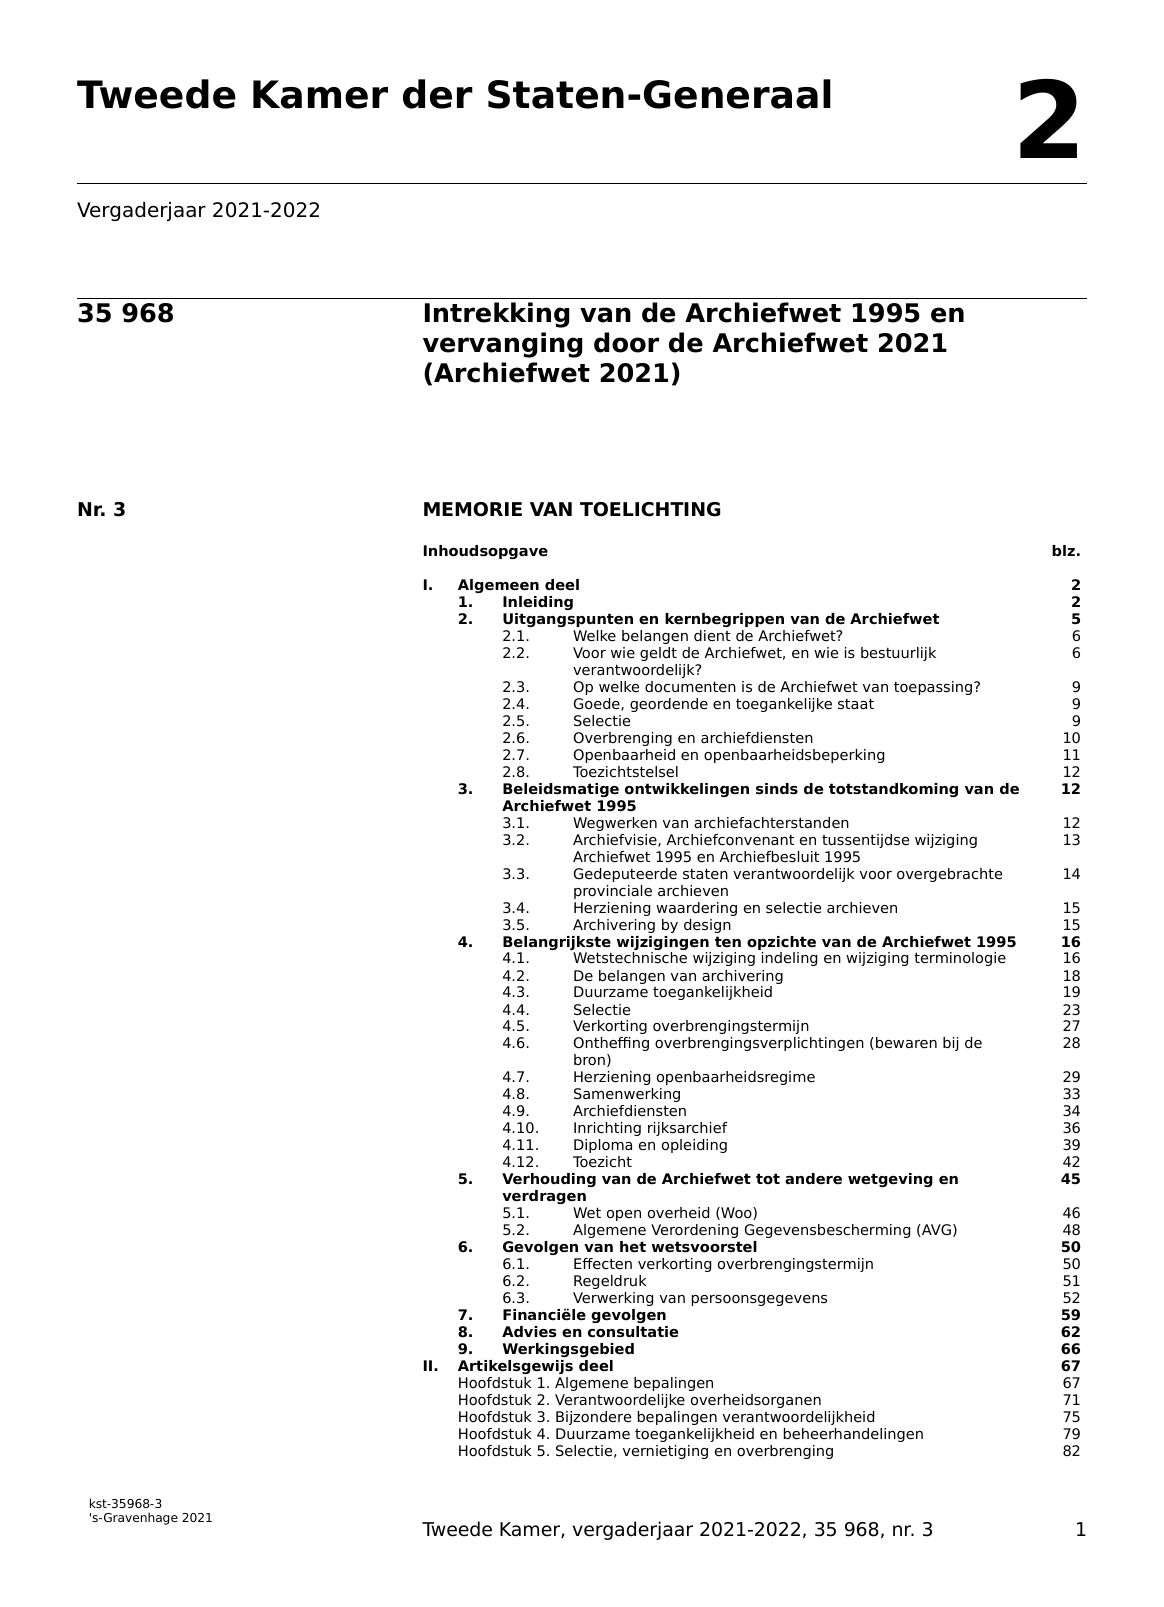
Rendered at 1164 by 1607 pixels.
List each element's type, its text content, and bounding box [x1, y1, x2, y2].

table_cell 28 [1028, 1035, 1087, 1069]
table_cell 27 [1028, 1018, 1087, 1035]
table_cell Welke belangen dient de Archiefwet? [567, 628, 1027, 645]
table_cell 23 [1028, 1001, 1087, 1018]
table_cell Uitgangspunten en kernbegrippen van de Archiefwet [496, 611, 1027, 628]
table_cell [452, 1035, 496, 1069]
table_cell [422, 1120, 452, 1137]
table_cell [452, 1222, 496, 1239]
table_cell 13 [1028, 832, 1087, 866]
table_cell 2.8. [496, 764, 567, 781]
table_cell [1028, 560, 1087, 577]
table_cell 33 [1028, 1086, 1087, 1103]
text 's-Gravenhage 2021 [88, 1511, 323, 1525]
table_cell [422, 1171, 452, 1205]
table_cell Archivering by design [567, 916, 1027, 933]
table_cell 2.1. [496, 628, 567, 645]
table_cell Algemeen deel [452, 577, 1027, 594]
table_cell 67 [1028, 1375, 1087, 1392]
table_cell 2.6. [496, 730, 567, 747]
table_cell Selectie [567, 713, 1027, 730]
table_cell [452, 1069, 496, 1086]
table_cell 5 [1028, 611, 1087, 628]
table_cell [422, 1035, 452, 1069]
table_cell [422, 1307, 452, 1324]
table_cell Inrichting rijksarchief [567, 1120, 1027, 1137]
table_cell 1. [452, 594, 496, 611]
table_cell [452, 984, 496, 1001]
table_cell 52 [1028, 1290, 1087, 1307]
table_cell Beleidsmatige ontwikkelingen sinds de totstandkoming van de Archiefwet 1995 [496, 781, 1027, 814]
table_cell [452, 713, 496, 730]
table_cell [422, 968, 452, 984]
table_cell 11 [1028, 747, 1087, 764]
table_cell 12 [1028, 815, 1087, 832]
table_cell 4.7. [496, 1069, 567, 1086]
table_cell [452, 645, 496, 679]
table_cell 9 [1028, 679, 1087, 696]
table_cell Effecten verkorting overbrengingstermijn [567, 1256, 1027, 1273]
table_cell 5.1. [496, 1205, 567, 1222]
table_cell 15 [1028, 900, 1087, 916]
table_cell Ontheffing overbrengingsverplichtingen (bewaren bij de bron) [567, 1035, 1027, 1069]
table_cell [496, 560, 567, 577]
table_cell Openbaarheid en openbaarheidsbeperking [567, 747, 1027, 764]
table_cell 4.4. [496, 1001, 567, 1018]
table_cell Algemene Verordening Gegevensbescherming (AVG) [567, 1222, 1027, 1239]
table_cell 12 [1028, 764, 1087, 781]
table_cell 50 [1028, 1239, 1087, 1256]
table_cell 6 [1028, 645, 1087, 679]
table_cell Verhouding van de Archiefwet tot andere wetgeving en verdragen [496, 1171, 1027, 1205]
table_cell 67 [1028, 1358, 1087, 1375]
table_cell [452, 1137, 496, 1154]
table_cell [422, 1409, 452, 1426]
table_cell 71 [1028, 1392, 1087, 1409]
table_cell 4.9. [496, 1103, 567, 1120]
table_cell [452, 900, 496, 916]
table_cell 4.6. [496, 1035, 567, 1069]
table_cell 4. [452, 934, 496, 950]
table_cell 3.1. [496, 815, 567, 832]
table_cell Herziening waardering en selectie archieven [567, 900, 1027, 916]
subtitle 35 968 Intrekking van de Archiefwet 1995 en vervanging door de Archiefwet 2021 (Archiefwet 2021) [77, 299, 1087, 388]
table_cell [452, 950, 496, 967]
table_cell 16 [1028, 950, 1087, 967]
table_cell [452, 679, 496, 696]
table_cell I. [422, 577, 452, 594]
table_cell II. [422, 1358, 452, 1375]
table_cell [452, 1154, 496, 1171]
table_header 2 [886, 59, 1087, 183]
table_cell [422, 1154, 452, 1171]
table_cell Toezichtstelsel [567, 764, 1027, 781]
table_cell Hoofdstuk 2. Verantwoordelijke overheidsorganen [452, 1392, 1027, 1409]
table_cell [452, 1290, 496, 1307]
table_cell 6 [1028, 628, 1087, 645]
table_cell Verkorting overbrengingstermijn [567, 1018, 1027, 1035]
table_cell 5.2. [496, 1222, 567, 1239]
table_cell 4.8. [496, 1086, 567, 1103]
table_cell 2. [452, 611, 496, 628]
table_cell 15 [1028, 916, 1087, 933]
table_cell [452, 1120, 496, 1137]
table_cell [422, 1341, 452, 1358]
table_cell 79 [1028, 1426, 1087, 1443]
table_cell Goede, geordende en toegankelijke staat [567, 696, 1027, 713]
table_cell 14 [1028, 866, 1087, 899]
table_cell Financiële gevolgen [496, 1307, 1027, 1324]
table_cell Archiefvisie, Archiefconvenant en tussentijdse wijziging Archiefwet 1995 en Archiefbesluit 1995 [567, 832, 1027, 866]
table_cell 66 [1028, 1341, 1087, 1358]
table_cell Diploma en opleiding [567, 1137, 1027, 1154]
table_cell 48 [1028, 1222, 1087, 1239]
table_cell [422, 1324, 452, 1341]
table_cell 8. [452, 1324, 496, 1341]
table_cell [422, 1018, 452, 1035]
table_cell Selectie [567, 1001, 1027, 1018]
table_cell [567, 560, 1027, 577]
table_cell [422, 713, 452, 730]
table_cell [452, 1103, 496, 1120]
table_cell 4.3. [496, 984, 567, 1001]
table_cell Gevolgen van het wetsvoorstel [496, 1239, 1027, 1256]
table_cell 2.3. [496, 679, 567, 696]
table_cell [422, 1222, 452, 1239]
table_cell Overbrenging en archiefdiensten [567, 730, 1027, 747]
table_cell 62 [1028, 1324, 1087, 1341]
table_cell 2.2. [496, 645, 567, 679]
table_cell [422, 1392, 452, 1409]
table_cell 39 [1028, 1137, 1087, 1154]
table_cell [422, 1273, 452, 1290]
table_cell [422, 900, 452, 916]
table_cell Hoofdstuk 4. Duurzame toegankelijkheid en beheerhandelingen [452, 1426, 1027, 1443]
table_cell [422, 696, 452, 713]
table_cell De belangen van archivering [567, 968, 1027, 984]
table_cell 82 [1028, 1443, 1087, 1460]
table_cell Op welke documenten is de Archiefwet van toepassing? [567, 679, 1027, 696]
table_cell [452, 1086, 496, 1103]
table_cell 3.4. [496, 900, 567, 916]
table_cell [452, 815, 496, 832]
table_cell 4.5. [496, 1018, 567, 1035]
table_cell [422, 832, 452, 866]
table_cell [452, 560, 496, 577]
table_cell 6.2. [496, 1273, 567, 1290]
table_cell [422, 560, 452, 577]
table_cell 6.3. [496, 1290, 567, 1307]
table_cell 16 [1028, 934, 1087, 950]
table_cell 4.2. [496, 968, 567, 984]
table_cell [422, 730, 452, 747]
table_cell [422, 1375, 452, 1392]
table_cell [452, 696, 496, 713]
table_cell 18 [1028, 968, 1087, 984]
table_cell Advies en consultatie [496, 1324, 1027, 1341]
table_cell 36 [1028, 1120, 1087, 1137]
table_cell Vergaderjaar 2021-2022 [77, 184, 1087, 298]
table_cell 5. [452, 1171, 496, 1205]
table_cell 46 [1028, 1205, 1087, 1222]
table_cell [422, 866, 452, 899]
table_cell 9 [1028, 713, 1087, 730]
table_cell Samenwerking [567, 1086, 1027, 1103]
table_cell Hoofdstuk 5. Selectie, vernietiging en overbrenging [452, 1443, 1027, 1460]
table_cell Wet open overheid (Woo) [567, 1205, 1027, 1222]
table_cell 4.11. [496, 1137, 567, 1154]
table_cell [422, 1290, 452, 1307]
table_cell [422, 1086, 452, 1103]
table_cell 12 [1028, 781, 1087, 814]
table_cell [422, 984, 452, 1001]
table_cell [422, 1426, 452, 1443]
table_cell [422, 934, 452, 950]
table_cell Belangrijkste wijzigingen ten opzichte van de Archiefwet 1995 [496, 934, 1027, 950]
table_cell 34 [1028, 1103, 1087, 1120]
table_cell Wegwerken van archiefachterstanden [567, 815, 1027, 832]
table_cell [452, 628, 496, 645]
table_cell [452, 1205, 496, 1222]
table_cell 2 [1028, 594, 1087, 611]
table_cell [422, 916, 452, 933]
table_cell 4.10. [496, 1120, 567, 1137]
table_cell 10 [1028, 730, 1087, 747]
table_cell Gedeputeerde staten verantwoordelijk voor overgebrachte provinciale archieven [567, 866, 1027, 899]
table_cell [422, 1069, 452, 1086]
table_cell [452, 916, 496, 933]
table_cell [422, 1256, 452, 1273]
table_cell 9 [1028, 696, 1087, 713]
table_cell [452, 1018, 496, 1035]
table_cell 19 [1028, 984, 1087, 1001]
table_cell [452, 1001, 496, 1018]
table_cell 2 [1028, 577, 1087, 594]
table_cell 75 [1028, 1409, 1087, 1426]
table_cell [422, 815, 452, 832]
table_cell Artikelsgewijs deel [452, 1358, 1027, 1375]
table_cell [422, 1239, 452, 1256]
table_cell Wetstechnische wijziging indeling en wijziging terminologie [567, 950, 1027, 967]
table_cell [422, 747, 452, 764]
table_cell 45 [1028, 1171, 1087, 1205]
table_cell 2.7. [496, 747, 567, 764]
table_cell Inleiding [496, 594, 1027, 611]
table_cell [452, 764, 496, 781]
table_cell [452, 1273, 496, 1290]
table_cell 3.3. [496, 866, 567, 899]
table_cell [452, 866, 496, 899]
table_cell 42 [1028, 1154, 1087, 1171]
table_cell [422, 764, 452, 781]
table_cell [422, 1103, 452, 1120]
table_cell 50 [1028, 1256, 1087, 1273]
table_cell [422, 679, 452, 696]
table_cell 7. [452, 1307, 496, 1324]
table_cell Hoofdstuk 3. Bijzondere bepalingen verantwoordelijkheid [452, 1409, 1027, 1426]
table_cell 51 [1028, 1273, 1087, 1290]
table_cell 6. [452, 1239, 496, 1256]
table_cell Hoofdstuk 1. Algemene bepalingen [452, 1375, 1027, 1392]
table_header Tweede Kamer der Staten-Generaal [77, 59, 886, 183]
table_cell Verwerking van persoonsgegevens [567, 1290, 1027, 1307]
table_cell [422, 594, 452, 611]
table_cell 2.5. [496, 713, 567, 730]
table_cell [422, 1205, 452, 1222]
table_cell 9. [452, 1341, 496, 1358]
table_cell [452, 747, 496, 764]
table_cell [452, 730, 496, 747]
table_cell [422, 645, 452, 679]
table_cell [422, 611, 452, 628]
table_cell Duurzame toegankelijkheid [567, 984, 1027, 1001]
table_cell [452, 968, 496, 984]
table_cell Herziening openbaarheidsregime [567, 1069, 1027, 1086]
table_header Inhoudsopgave [422, 543, 1027, 560]
table_cell 4.12. [496, 1154, 567, 1171]
table_cell 3.2. [496, 832, 567, 866]
table_cell [422, 628, 452, 645]
table_cell Regeldruk [567, 1273, 1027, 1290]
table_cell Werkingsgebied [496, 1341, 1027, 1358]
table_cell [422, 1137, 452, 1154]
table_cell [452, 1256, 496, 1273]
table_cell 2.4. [496, 696, 567, 713]
text kst-35968-3 [88, 1497, 323, 1511]
table_cell [452, 832, 496, 866]
table_cell 6.1. [496, 1256, 567, 1273]
table_cell Archiefdiensten [567, 1103, 1027, 1120]
subtitle Nr. 3 MEMORIE VAN TOELICHTING [77, 499, 1087, 521]
table_cell 29 [1028, 1069, 1087, 1086]
table_cell [422, 1443, 452, 1460]
table_cell [422, 781, 452, 814]
table_cell 4.1. [496, 950, 567, 967]
table_cell [422, 950, 452, 967]
table_cell 3. [452, 781, 496, 814]
table_header blz. [1028, 543, 1087, 560]
table_cell Voor wie geldt de Archiefwet, en wie is bestuurlijk verantwoordelijk? [567, 645, 1027, 679]
table_cell 59 [1028, 1307, 1087, 1324]
table_cell 3.5. [496, 916, 567, 933]
table_cell [422, 1001, 452, 1018]
table_cell Toezicht [567, 1154, 1027, 1171]
